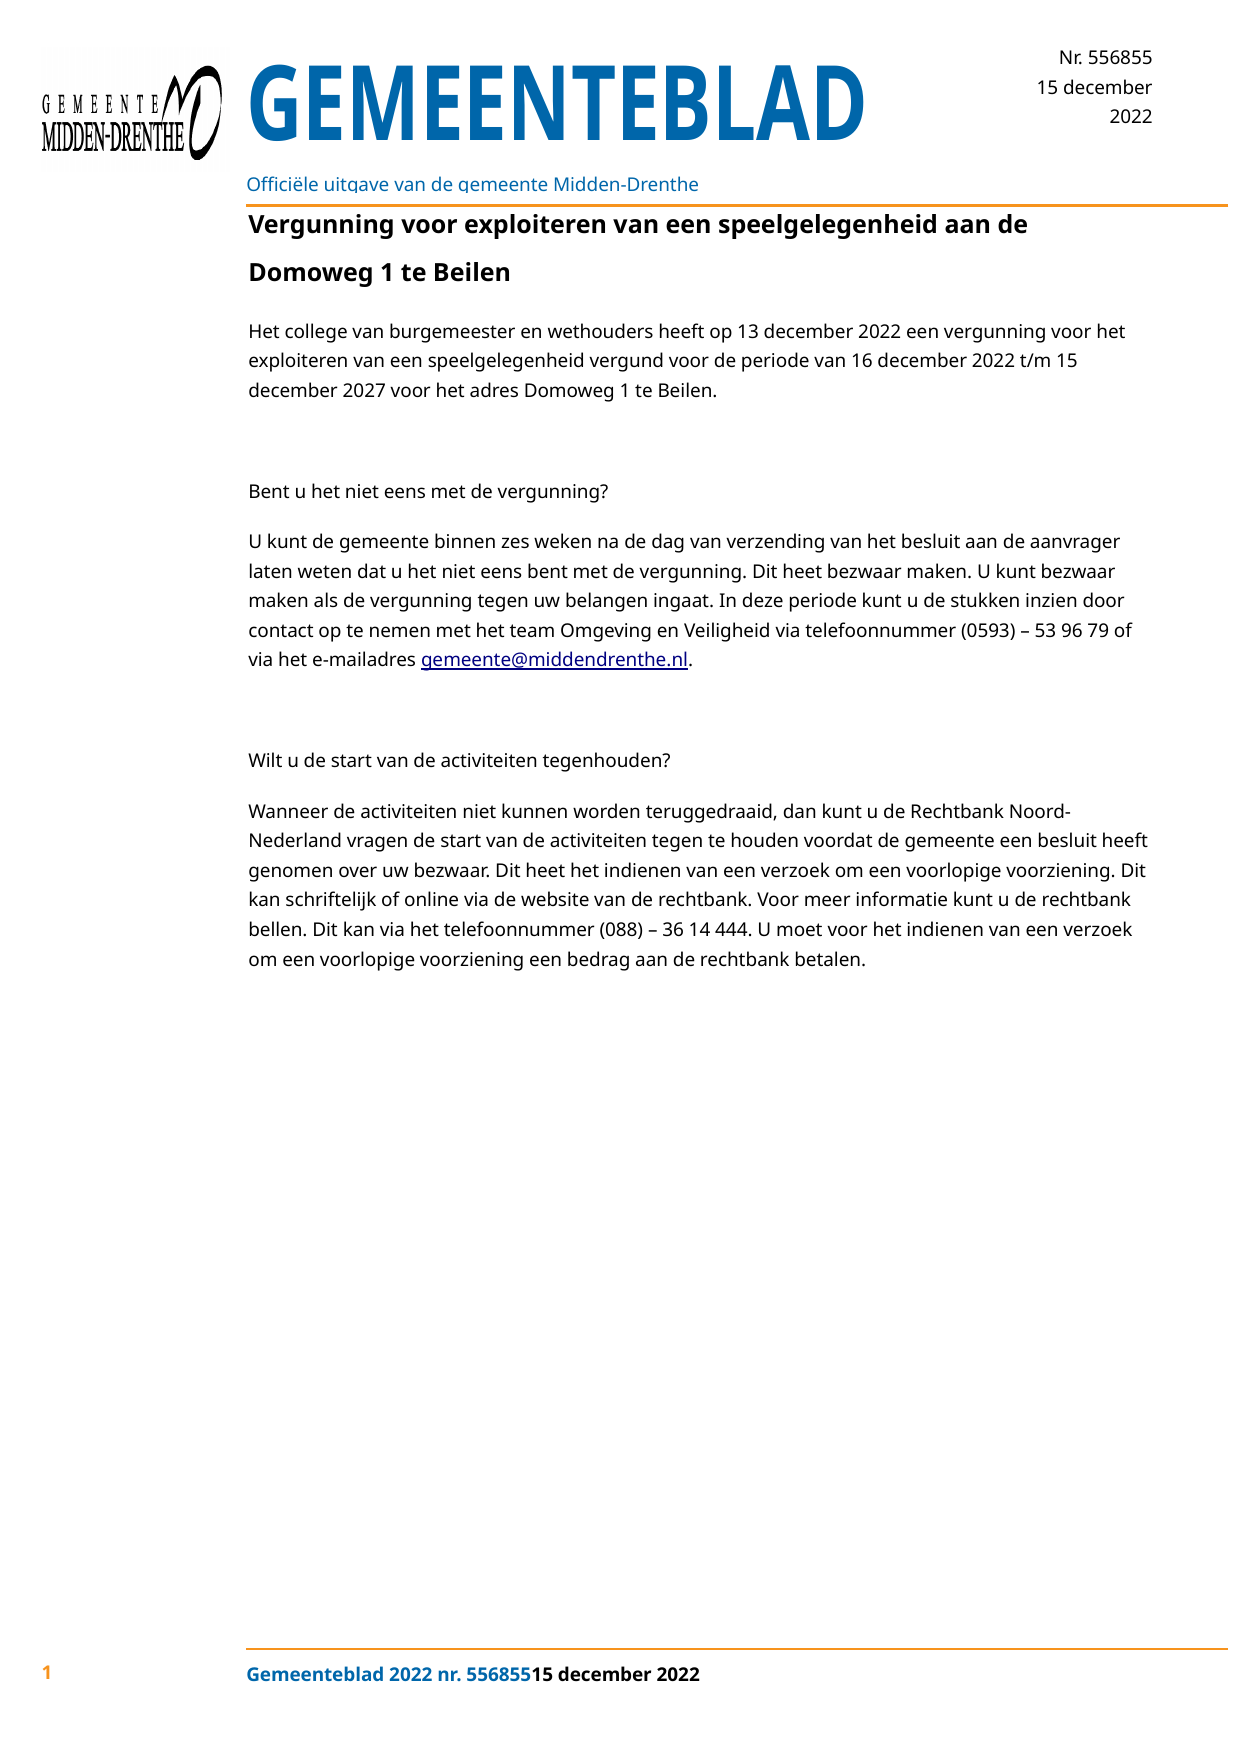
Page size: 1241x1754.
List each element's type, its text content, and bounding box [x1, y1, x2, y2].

text U kunt de gemeente binnen zes weken na de dag van verzending van het besluit aan de aanvrager laten weten dat u het niet eens bent met de vergunning. Dit heet bezwaar maken. U kunt bezwaar maken als de vergunning tegen uw belangen ingaat. In deze periode kunt u de stukken inzien door contact op te nemen met het team Omgeving en Veiligheid via telefoonnummer (0593) – 53 96 79 of via het e-mailadres gemeente@middendrenthe.nl. [248, 528, 1152, 672]
text Het college van burgemeester en wethouders heeft op 13 december 2022 een vergunning voor het exploiteren van een speelgelegenheid vergund voor de periode van 16 december 2022 t/m 15 december 2027 voor het adres Domoweg 1 te Beilen. [248, 318, 1152, 403]
text Wilt u de start van de activiteiten tegenhouden? [248, 747, 1152, 773]
text Wanneer de activiteiten niet kunnen worden teruggedraaid, dan kunt u de Rechtbank Noord-Nederland vragen de start van de activiteiten tegen te houden voordat de gemeente een besluit heeft genomen over uw bezwaar. Dit heet het indienen van een verzoek om een voorlopige voorziening. Dit kan schriftelijk of online via de website van de rechtbank. Voor meer informatie kunt u de rechtbank bellen. Dit kan via het telefoonnummer (088) – 36 14 444. U moet voor het indienen van een verzoek om een voorlopige voorziening een bedrag aan de rechtbank betalen. [248, 798, 1152, 972]
text Vergunning voor exploiteren van een speelgelegenheid aan de Domoweg 1 te Beilen [248, 207, 1152, 288]
text Bent u het niet eens met de vergunning? [248, 478, 1152, 504]
picture [41, 47, 231, 172]
